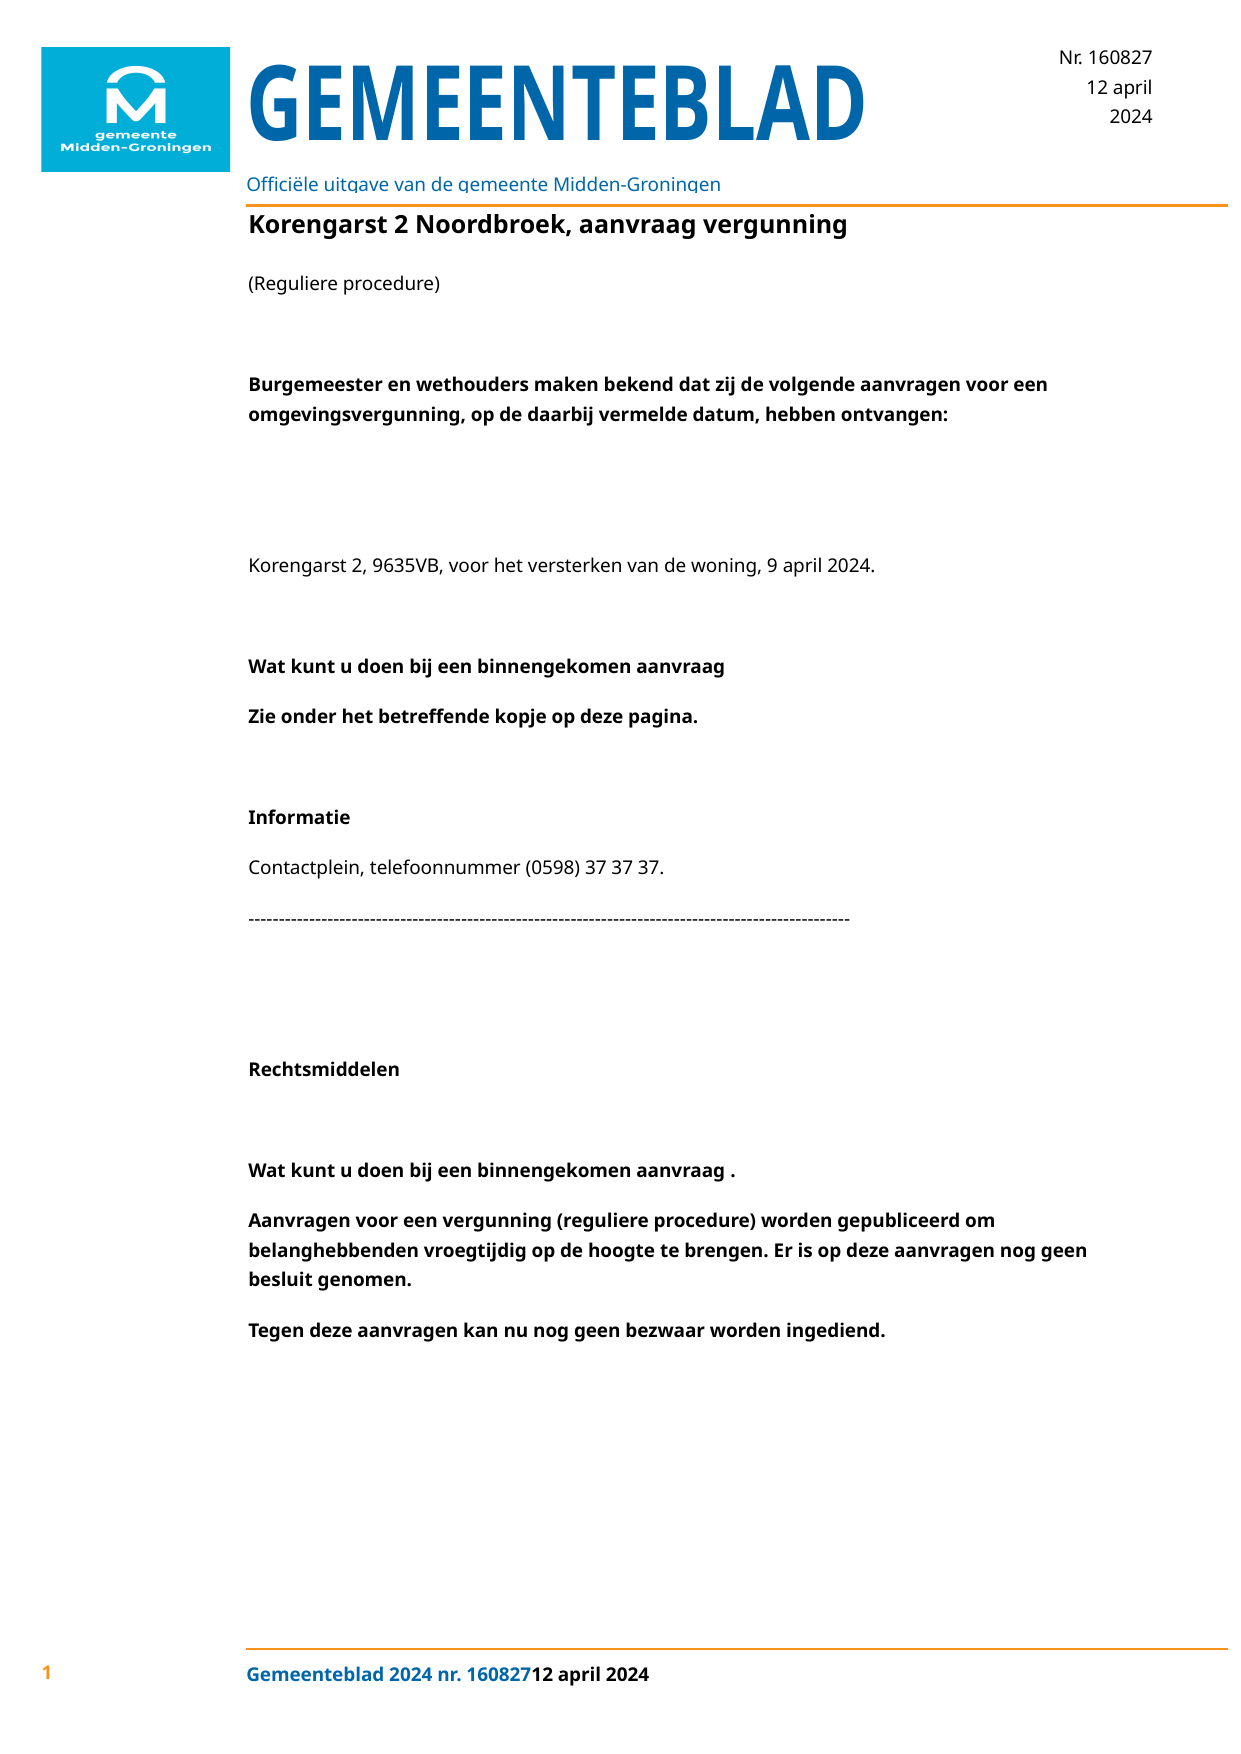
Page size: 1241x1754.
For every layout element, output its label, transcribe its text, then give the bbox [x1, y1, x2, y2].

text Informatie [248, 804, 1152, 830]
text Tegen deze aanvragen kan nu nog geen bezwaar worden ingediend. [248, 1317, 1152, 1343]
text Korengarst 2 Noordbroek, aanvraag vergunning [248, 207, 1152, 241]
text Rechtsmiddelen [248, 1056, 1152, 1082]
picture [184, 146, 190, 153]
text Zie onder het betreffende kopje op deze pagina. [248, 703, 1152, 729]
text Korengarst 2, 9635VB, voor het versterken van de woning, 9 april 2024. [248, 552, 1152, 578]
text Burgemeester en wethouders maken bekend dat zij de volgende aanvragen voor een omgevingsvergunning, op de daarbij vermelde datum, hebben ontvangen: [248, 371, 1152, 426]
text --------------------------------------------------------------------------------------------------- [248, 905, 1152, 931]
text Wat kunt u doen bij een binnengekomen aanvraag . [248, 1157, 1152, 1183]
text Wat kunt u doen bij een binnengekomen aanvraag [248, 653, 1152, 678]
text (Reguliere procedure) [248, 270, 1152, 296]
picture [107, 89, 165, 122]
text Contactplein, telefoonnummer (0598) 37 37 37. [248, 854, 1152, 880]
text Aanvragen voor een vergunning (reguliere procedure) worden gepubliceerd om belanghebbenden vroegtijdig op de hoogte te brengen. Er is op deze aanvragen nog geen besluit genomen. [248, 1207, 1152, 1292]
picture [108, 66, 164, 82]
